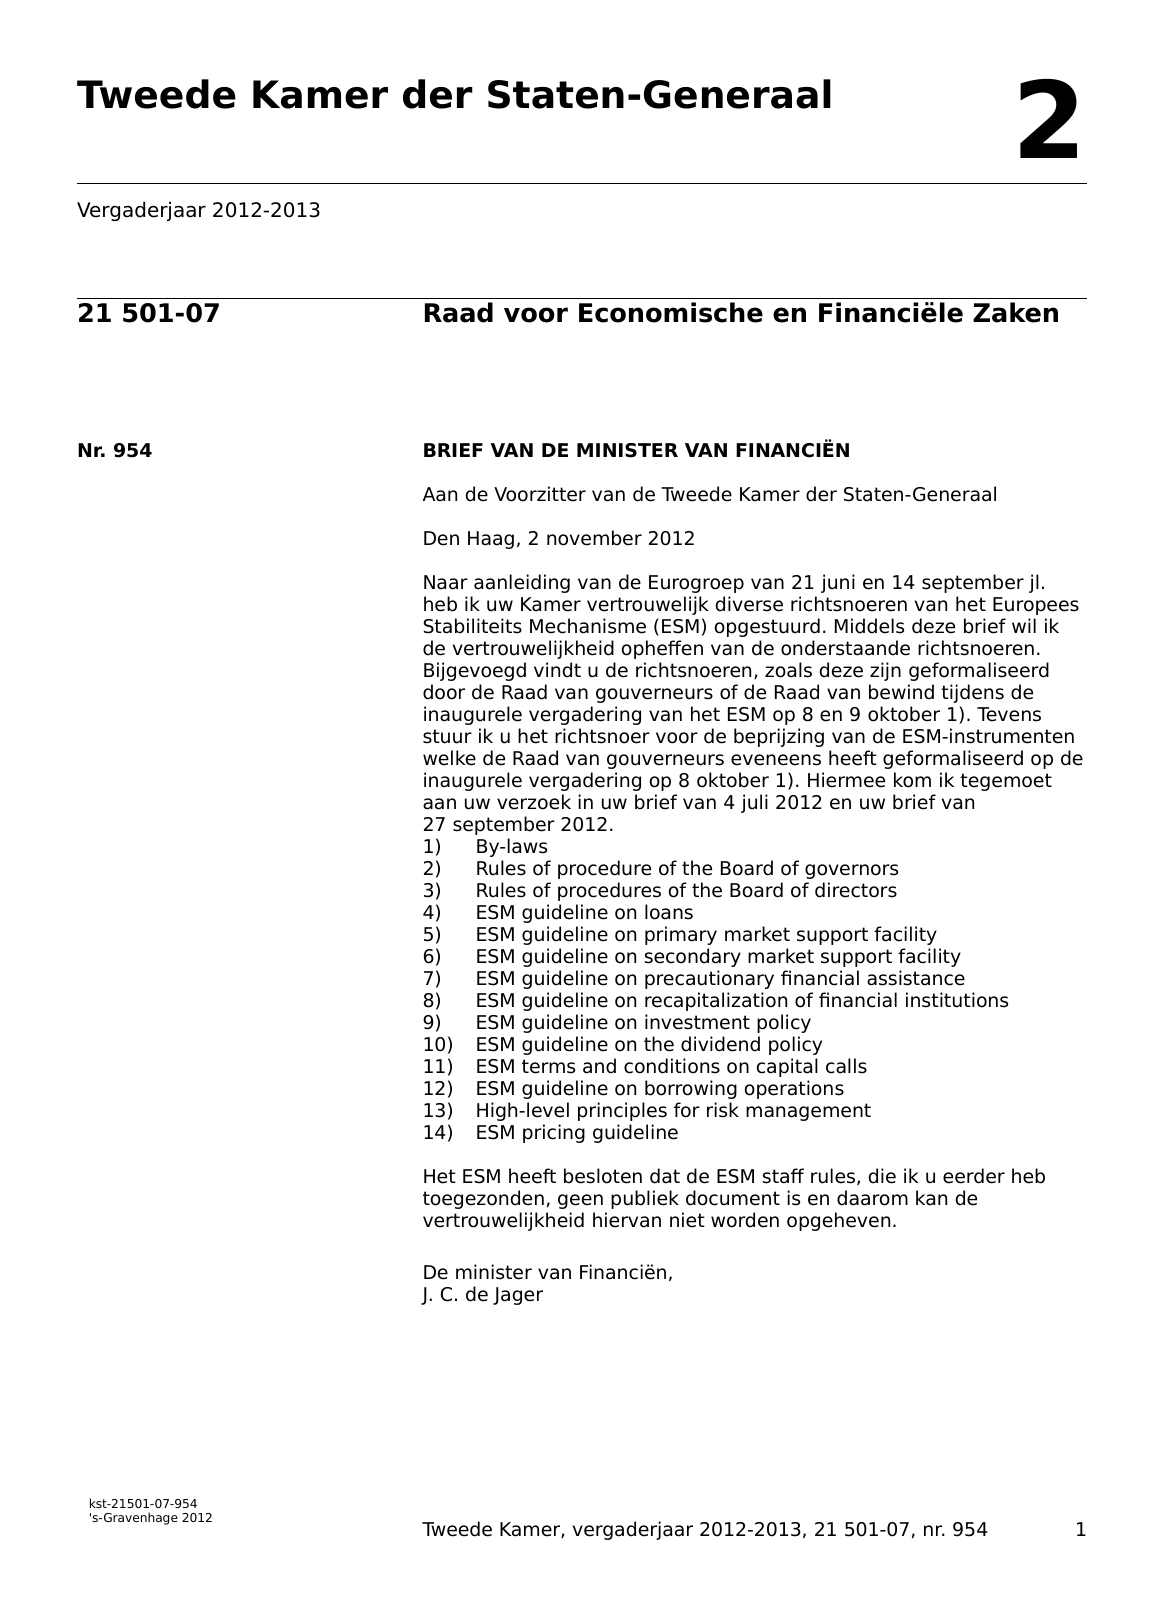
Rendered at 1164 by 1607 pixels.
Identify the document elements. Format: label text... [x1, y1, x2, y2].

text De minister van Financiën, J. C. de Jager [422, 1262, 1087, 1306]
text kst-21501-07-954 [88, 1497, 323, 1511]
text 9) ESM guideline on investment policy [422, 1012, 1087, 1034]
table_header Tweede Kamer der Staten-Generaal [77, 59, 886, 183]
text 3) Rules of procedures of the Board of directors [422, 880, 1087, 902]
subtitle 21 501-07 Raad voor Economische en Financiële Zaken [77, 299, 1087, 329]
text 13) High-level principles for risk management [422, 1100, 1087, 1122]
text 4) ESM guideline on loans [422, 902, 1087, 924]
text 10) ESM guideline on the dividend policy [422, 1034, 1087, 1056]
text Naar aanleiding van de Eurogroep van 21 juni en 14 september jl. heb ik uw Kamer vertrouwelijk diverse richtsnoeren van het Europees Stabiliteits Mechanisme (ESM) opgestuurd. Middels deze brief wil ik de vertrouwelijkheid opheffen van de onderstaande richtsnoeren. Bijgevoegd vindt u de richtsnoeren, zoals deze zijn geformaliseerd door de Raad van gouverneurs of de Raad van bewind tijdens de inaugurele vergadering van het ESM op 8 en 9 oktober 1). Tevens stuur ik u het richtsnoer voor de beprijzing van de ESM-instrumenten welke de Raad van gouverneurs eveneens heeft geformaliseerd op de inaugurele vergadering op 8 oktober 1). Hiermee kom ik tegemoet aan uw verzoek in uw brief van 4 juli 2012 en uw brief van 27 september 2012. [422, 572, 1087, 836]
text 12) ESM guideline on borrowing operations [422, 1078, 1087, 1100]
text 's-Gravenhage 2012 [88, 1511, 323, 1525]
text 11) ESM terms and conditions on capital calls [422, 1056, 1087, 1078]
text 8) ESM guideline on recapitalization of financial institutions [422, 990, 1087, 1012]
text 5) ESM guideline on primary market support facility [422, 924, 1087, 946]
text Het ESM heeft besloten dat de ESM staff rules, die ik u eerder heb toegezonden, geen publiek document is en daarom kan de vertrouwelijkheid hiervan niet worden opgeheven. [422, 1166, 1087, 1232]
subtitle Nr. 954 BRIEF VAN DE MINISTER VAN FINANCIËN [77, 440, 1087, 462]
text 2) Rules of procedure of the Board of governors [422, 858, 1087, 880]
text Aan de Voorzitter van de Tweede Kamer der Staten-Generaal [422, 484, 1087, 506]
text 7) ESM guideline on precautionary financial assistance [422, 968, 1087, 990]
text Den Haag, 2 november 2012 [422, 528, 1087, 550]
table_header 2 [886, 59, 1087, 183]
table_cell Vergaderjaar 2012-2013 [77, 184, 1087, 298]
text 14) ESM pricing guideline [422, 1122, 1087, 1144]
text 1) By-laws [422, 836, 1087, 858]
text 6) ESM guideline on secondary market support facility [422, 946, 1087, 968]
